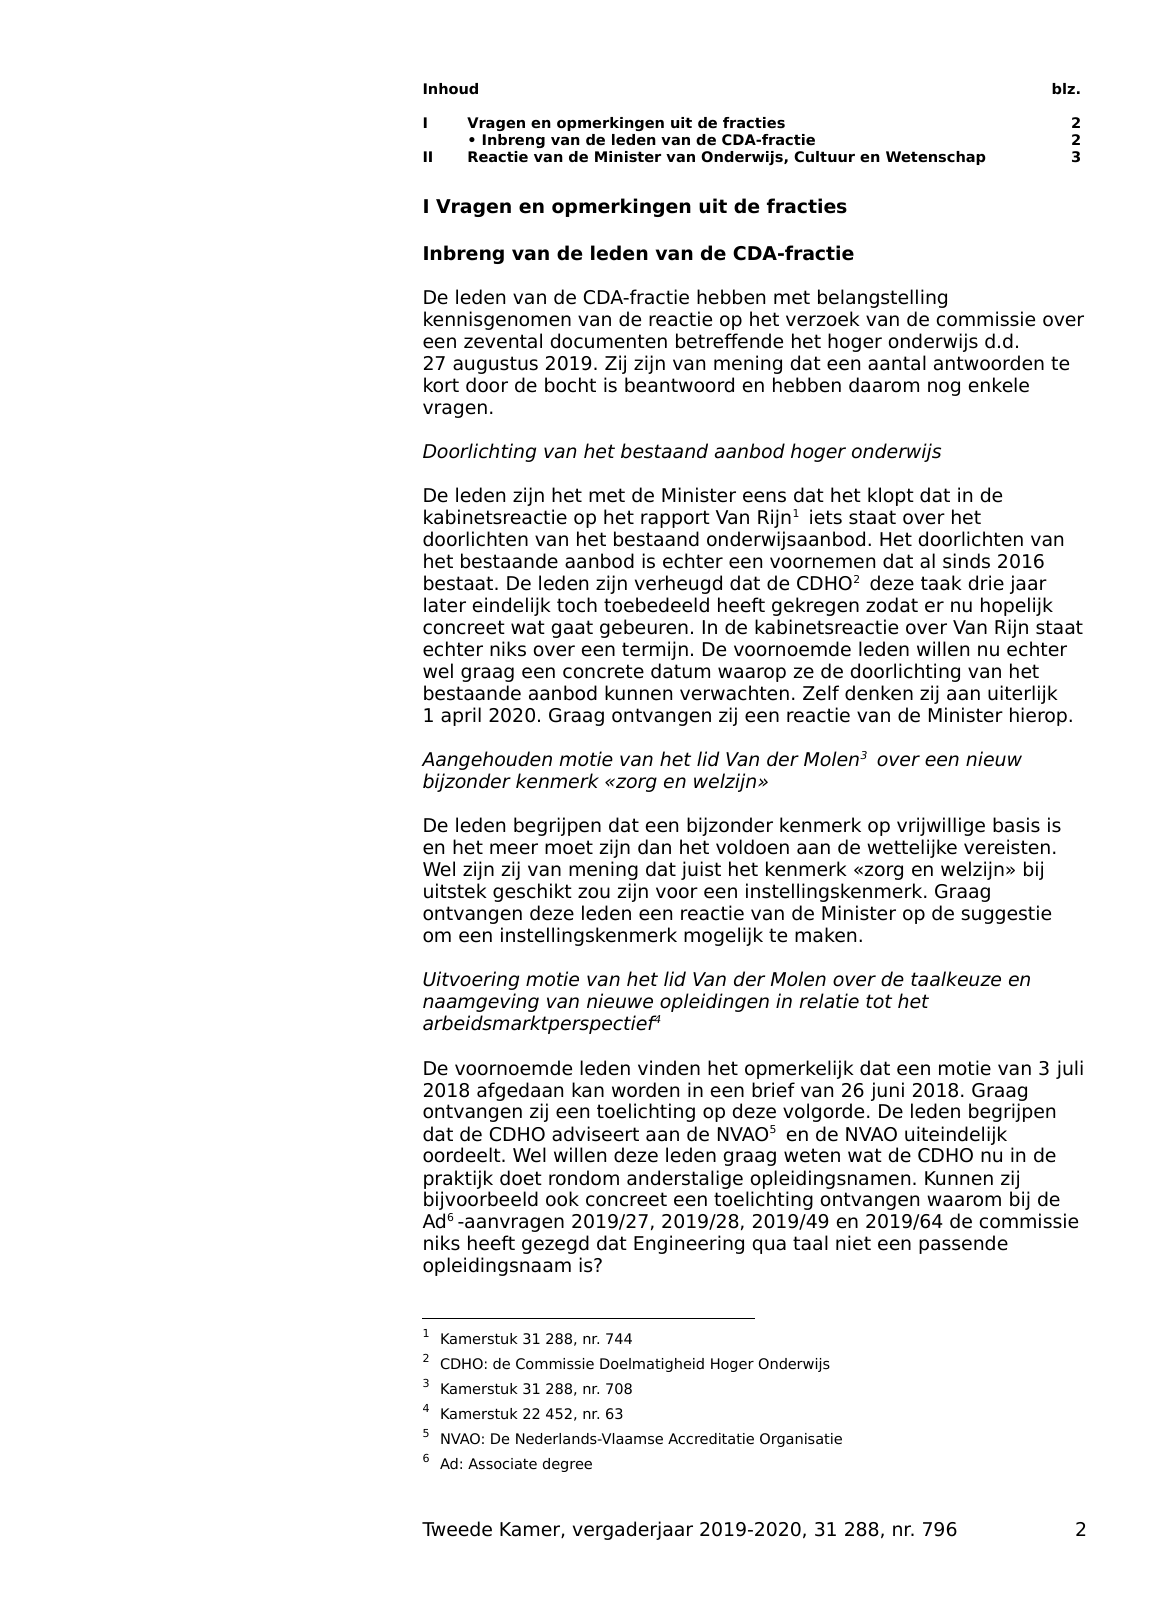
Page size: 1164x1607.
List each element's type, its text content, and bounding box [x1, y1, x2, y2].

table_cell Vragen en opmerkingen uit de fracties [461, 115, 1003, 132]
subtitle I Vragen en opmerkingen uit de fracties [422, 196, 1087, 218]
subtitle Doorlichting van het bestaand aanbod hoger onderwijs [422, 441, 1087, 463]
table_cell [461, 98, 1003, 115]
text Kamerstuk 31 288, nr. 744 [422, 1327, 1087, 1349]
table_cell II [422, 149, 461, 166]
subtitle Uitvoering motie van het lid Van der Molen over de taalkeuze en naamgeving van nieuwe opleidingen in relatie tot het arbeidsmarktperspectief [422, 969, 1087, 1035]
text NVAO: De Nederlands-Vlaamse Accreditatie Organisatie [422, 1427, 1087, 1449]
subtitle Inbreng van de leden van de CDA-fractie [422, 243, 1087, 265]
table_cell [422, 132, 461, 149]
table_cell [1003, 98, 1087, 115]
table_header blz. [1003, 81, 1087, 98]
text De voornoemde leden vinden het opmerkelijk dat een motie van 3 juli 2018 afgedaan kan worden in een brief van 26 juni 2018. Graag ontvangen zij een toelichting op deze volgorde. De leden begrijpen dat de CDHO adviseert aan de NVAO en de NVAO uiteindelijk oordeelt. Wel willen deze leden graag weten wat de CDHO nu in de praktijk doet rondom anderstalige opleidingsnamen. Kunnen zij bijvoorbeeld ook concreet een toelichting ontvangen waarom bij de Ad-aanvragen 2019/27, 2019/28, 2019/49 en 2019/64 de commissie niks heeft gezegd dat Engineering qua taal niet een passende opleidingsnaam is? [422, 1057, 1087, 1277]
table_cell • Inbreng van de leden van de CDA-fractie [461, 132, 1003, 149]
text Ad: Associate degree [422, 1452, 1087, 1474]
text Kamerstuk 31 288, nr. 708 [422, 1377, 1087, 1399]
table_cell [422, 98, 461, 115]
table_cell 2 [1003, 115, 1087, 132]
text CDHO: de Commissie Doelmatigheid Hoger Onderwijs [422, 1352, 1087, 1374]
text De leden zijn het met de Minister eens dat het klopt dat in de kabinetsreactie op het rapport Van Rijn iets staat over het doorlichten van het bestaand onderwijsaanbod. Het doorlichten van het bestaande aanbod is echter een voornemen dat al sinds 2016 bestaat. De leden zijn verheugd dat de CDHO deze taak drie jaar later eindelijk toch toebedeeld heeft gekregen zodat er nu hopelijk concreet wat gaat gebeuren. In de kabinetsreactie over Van Rijn staat echter niks over een termijn. De voornoemde leden willen nu echter wel graag een concrete datum waarop ze de doorlichting van het bestaande aanbod kunnen verwachten. Zelf denken zij aan uiterlijk 1 april 2020. Graag ontvangen zij een reactie van de Minister hierop. [422, 485, 1087, 727]
text Kamerstuk 22 452, nr. 63 [422, 1402, 1087, 1424]
subtitle Aangehouden motie van het lid Van der Molen over een nieuw bijzonder kenmerk «zorg en welzijn» [422, 749, 1087, 793]
text De leden van de CDA-fractie hebben met belangstelling kennisgenomen van de reactie op het verzoek van de commissie over een zevental documenten betreffende het hoger onderwijs d.d. 27 augustus 2019. Zij zijn van mening dat een aantal antwoorden te kort door de bocht is beantwoord en hebben daarom nog enkele vragen. [422, 287, 1087, 419]
table_cell I [422, 115, 461, 132]
table_header Inhoud [422, 81, 1003, 98]
table_cell Reactie van de Minister van Onderwijs, Cultuur en Wetenschap [461, 149, 1003, 166]
text De leden begrijpen dat een bijzonder kenmerk op vrijwillige basis is en het meer moet zijn dan het voldoen aan de wettelijke vereisten. Wel zijn zij van mening dat juist het kenmerk «zorg en welzijn» bij uitstek geschikt zou zijn voor een instellingskenmerk. Graag ontvangen deze leden een reactie van de Minister op de suggestie om een instellingskenmerk mogelijk te maken. [422, 815, 1087, 947]
table_cell 3 [1003, 149, 1087, 166]
table_cell 2 [1003, 132, 1087, 149]
